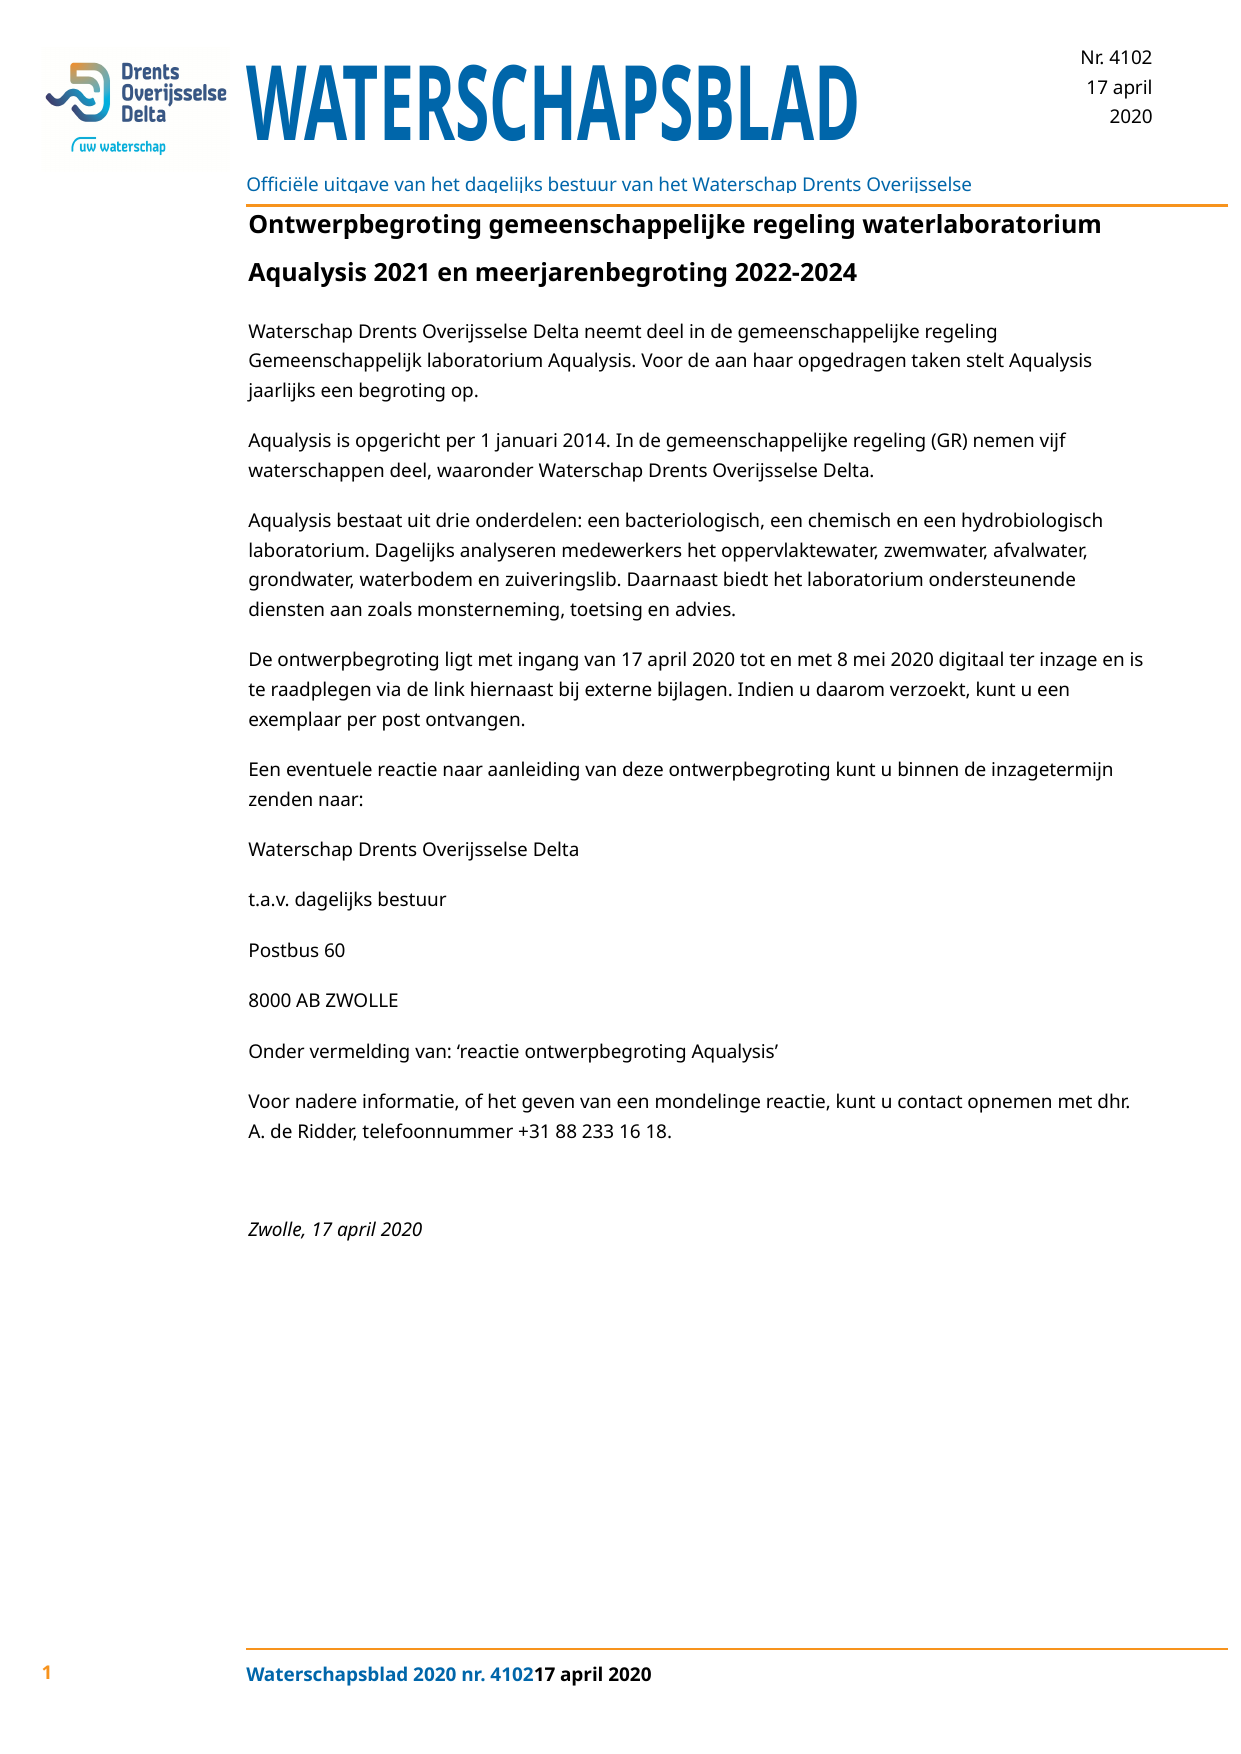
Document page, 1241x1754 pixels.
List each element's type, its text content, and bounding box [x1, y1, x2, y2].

text Aqualysis is opgericht per 1 januari 2014. In de gemeenschappelijke regeling (GR) nemen vijf waterschappen deel, waaronder Waterschap Drents Overijsselse Delta. [248, 427, 1152, 483]
text Zwolle, 17 april 2020 [248, 1216, 1152, 1242]
text De ontwerpbegroting ligt met ingang van 17 april 2020 tot en met 8 mei 2020 digitaal ter inzage en is te raadplegen via de link hiernaast bij externe bijlagen. Indien u daarom verzoekt, kunt u een exemplaar per post ontvangen. [248, 647, 1152, 732]
text Waterschap Drents Overijsselse Delta [248, 836, 1152, 862]
text Voor nadere informatie, of het geven van een mondelinge reactie, kunt u contact opnemen met dhr. A. de Ridder, telefoonnummer +31 88 233 16 18. [248, 1088, 1152, 1144]
text 8000 AB ZWOLLE [248, 987, 1152, 1013]
text Ontwerpbegroting gemeenschappelijke regeling waterlaboratorium Aqualysis 2021 en meerjarenbegroting 2022-2024 [248, 207, 1152, 288]
text Postbus 60 [248, 937, 1152, 963]
text Een eventuele reactie naar aanleiding van deze ontwerpbegroting kunt u binnen de inzagetermijn zenden naar: [248, 756, 1152, 812]
text Aqualysis bestaat uit drie onderdelen: een bacteriologisch, een chemisch en een hydrobiologisch laboratorium. Dagelijks analyseren medewerkers het oppervlaktewater, zwemwater, afvalwater, grondwater, waterbodem en zuiveringslib. Daarnaast biedt het laboratorium ondersteunende diensten aan zoals monsterneming, toetsing en advies. [248, 507, 1152, 622]
text Waterschap Drents Overijsselse Delta neemt deel in de gemeenschappelijke regeling Gemeenschappelijk laboratorium Aqualysis. Voor de aan haar opgedragen taken stelt Aqualysis jaarlijks een begroting op. [248, 318, 1152, 403]
picture [41, 47, 231, 172]
text Onder vermelding van: ‘reactie ontwerpbegroting Aqualysis’ [248, 1038, 1152, 1064]
text t.a.v. dagelijks bestuur [248, 887, 1152, 912]
